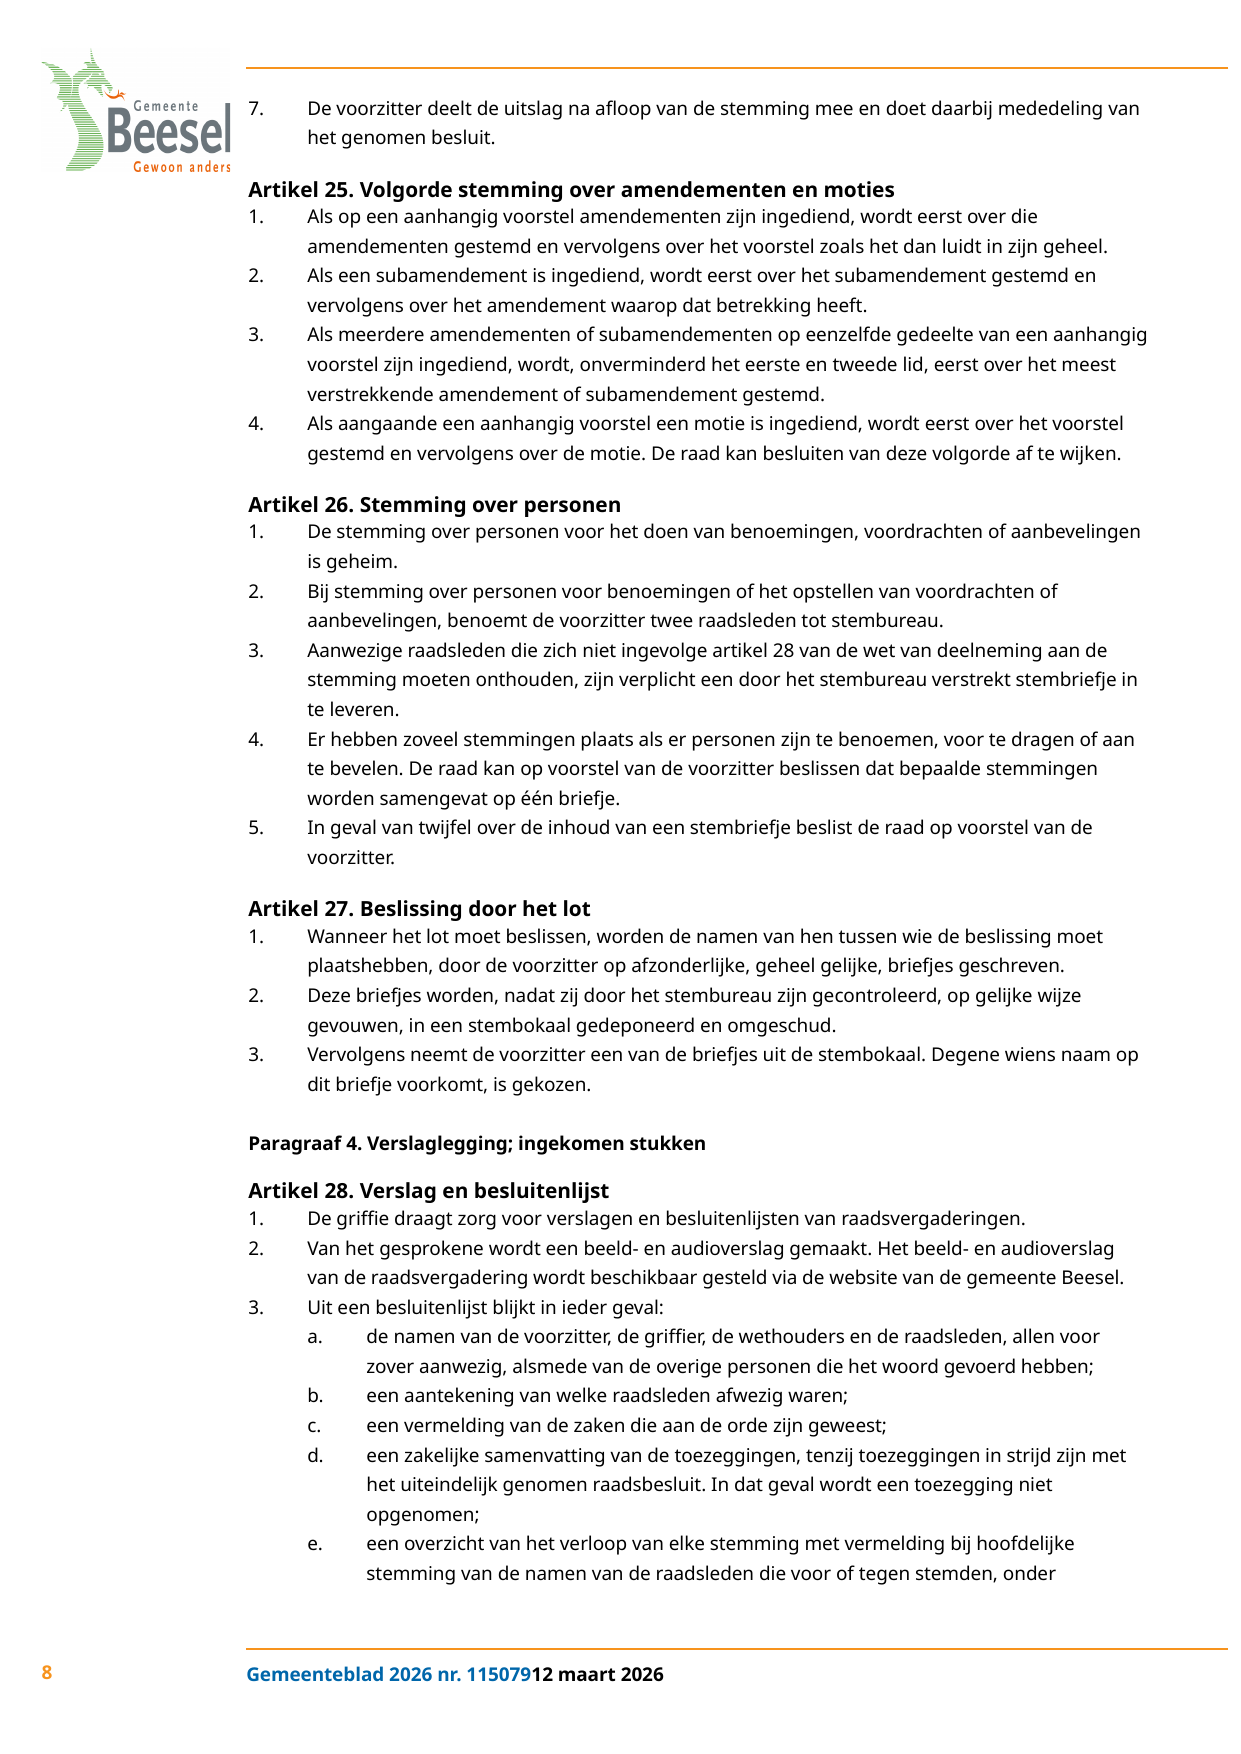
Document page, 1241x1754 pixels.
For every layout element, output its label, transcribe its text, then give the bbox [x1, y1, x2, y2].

list Bij stemming over personen voor benoemingen of het opstellen van voordrachten of aanbevelingen, benoemt de voorzitter twee raadsleden tot stembureau. [248, 578, 1152, 633]
list De griffie draagt zorg voor verslagen en besluitenlijsten van raadsvergaderingen. [248, 1205, 1152, 1231]
list Er hebben zoveel stemmingen plaats als er personen zijn te benoemen, voor te dragen of aan te bevelen. De raad kan op voorstel van de voorzitter beslissen dat bepaalde stemmingen worden samengevat op één briefje. [248, 726, 1152, 811]
list een vermelding van de zaken die aan de orde zijn geweest; [307, 1412, 1152, 1438]
list Uit een besluitenlijst blijkt in ieder geval: [248, 1294, 1152, 1319]
list De stemming over personen voor het doen van benoemingen, voordrachten of aanbevelingen is geheim. [248, 519, 1152, 574]
text Artikel 25. Volgorde stemming over amendementen en moties [248, 175, 1152, 203]
list Als meerdere amendementen of subamendementen op eenzelfde gedeelte van een aanhangig voorstel zijn ingediend, wordt, onverminderd het eerste en tweede lid, eerst over het meest verstrekkende amendement of subamendement gestemd. [248, 322, 1152, 406]
list Van het gesprokene wordt een beeld- en audioverslag gemaakt. Het beeld- en audioverslag van de raadsvergadering wordt beschikbaar gesteld via de website van de gemeente Beesel. [248, 1235, 1152, 1290]
list De voorzitter deelt de uitslag na afloop van de stemming mee en doet daarbij mededeling van het genomen besluit. [248, 95, 1152, 150]
picture [41, 47, 231, 172]
text Paragraaf 4. Verslaglegging; ingekomen stukken [248, 1130, 1152, 1156]
list een aantekening van welke raadsleden afwezig waren; [307, 1383, 1152, 1408]
list Als een subamendement is ingediend, wordt eerst over het subamendement gestemd en vervolgens over het amendement waarop dat betrekking heeft. [248, 262, 1152, 318]
list Als op een aanhangig voorstel amendementen zijn ingediend, wordt eerst over die amendementen gestemd en vervolgens over het voorstel zoals het dan luidt in zijn geheel. [248, 203, 1152, 258]
text Artikel 26. Stemming over personen [248, 490, 1152, 519]
list een zakelijke samenvatting van de toezeggingen, tenzij toezeggingen in strijd zijn met het uiteindelijk genomen raadsbesluit. In dat geval wordt een toezegging niet opgenomen; [307, 1442, 1152, 1527]
list Wanneer het lot moet beslissen, worden de namen van hen tussen wie de beslissing moet plaatshebben, door de voorzitter op afzonderlijke, geheel gelijke, briefjes geschreven. [248, 923, 1152, 978]
text Artikel 28. Verslag en besluitenlijst [248, 1177, 1152, 1205]
list Deze briefjes worden, nadat zij door het stembureau zijn gecontroleerd, op gelijke wijze gevouwen, in een stembokaal gedeponeerd en omgeschud. [248, 982, 1152, 1037]
list Als aangaande een aanhangig voorstel een motie is ingediend, wordt eerst over het voorstel gestemd en vervolgens over de motie. De raad kan besluiten van deze volgorde af te wijken. [248, 410, 1152, 466]
list Aanwezige raadsleden die zich niet ingevolge artikel 28 van de wet van deelneming aan de stemming moeten onthouden, zijn verplicht een door het stembureau verstrekt stembriefje in te leveren. [248, 637, 1152, 722]
list In geval van twijfel over de inhoud van een stembriefje beslist de raad op voorstel van de voorzitter. [248, 814, 1152, 870]
list de namen van de voorzitter, de griffier, de wethouders en de raadsleden, allen voor zover aanwezig, alsmede van de overige personen die het woord gevoerd hebben; [307, 1323, 1152, 1379]
text Artikel 27. Beslissing door het lot [248, 894, 1152, 923]
list een overzicht van het verloop van elke stemming met vermelding bij hoofdelijke stemming van de namen van de raadsleden die voor of tegen stemden, onder [307, 1531, 1152, 1586]
list Vervolgens neemt de voorzitter een van de briefjes uit de stembokaal. Degene wiens naam op dit briefje voorkomt, is gekozen. [248, 1041, 1152, 1097]
